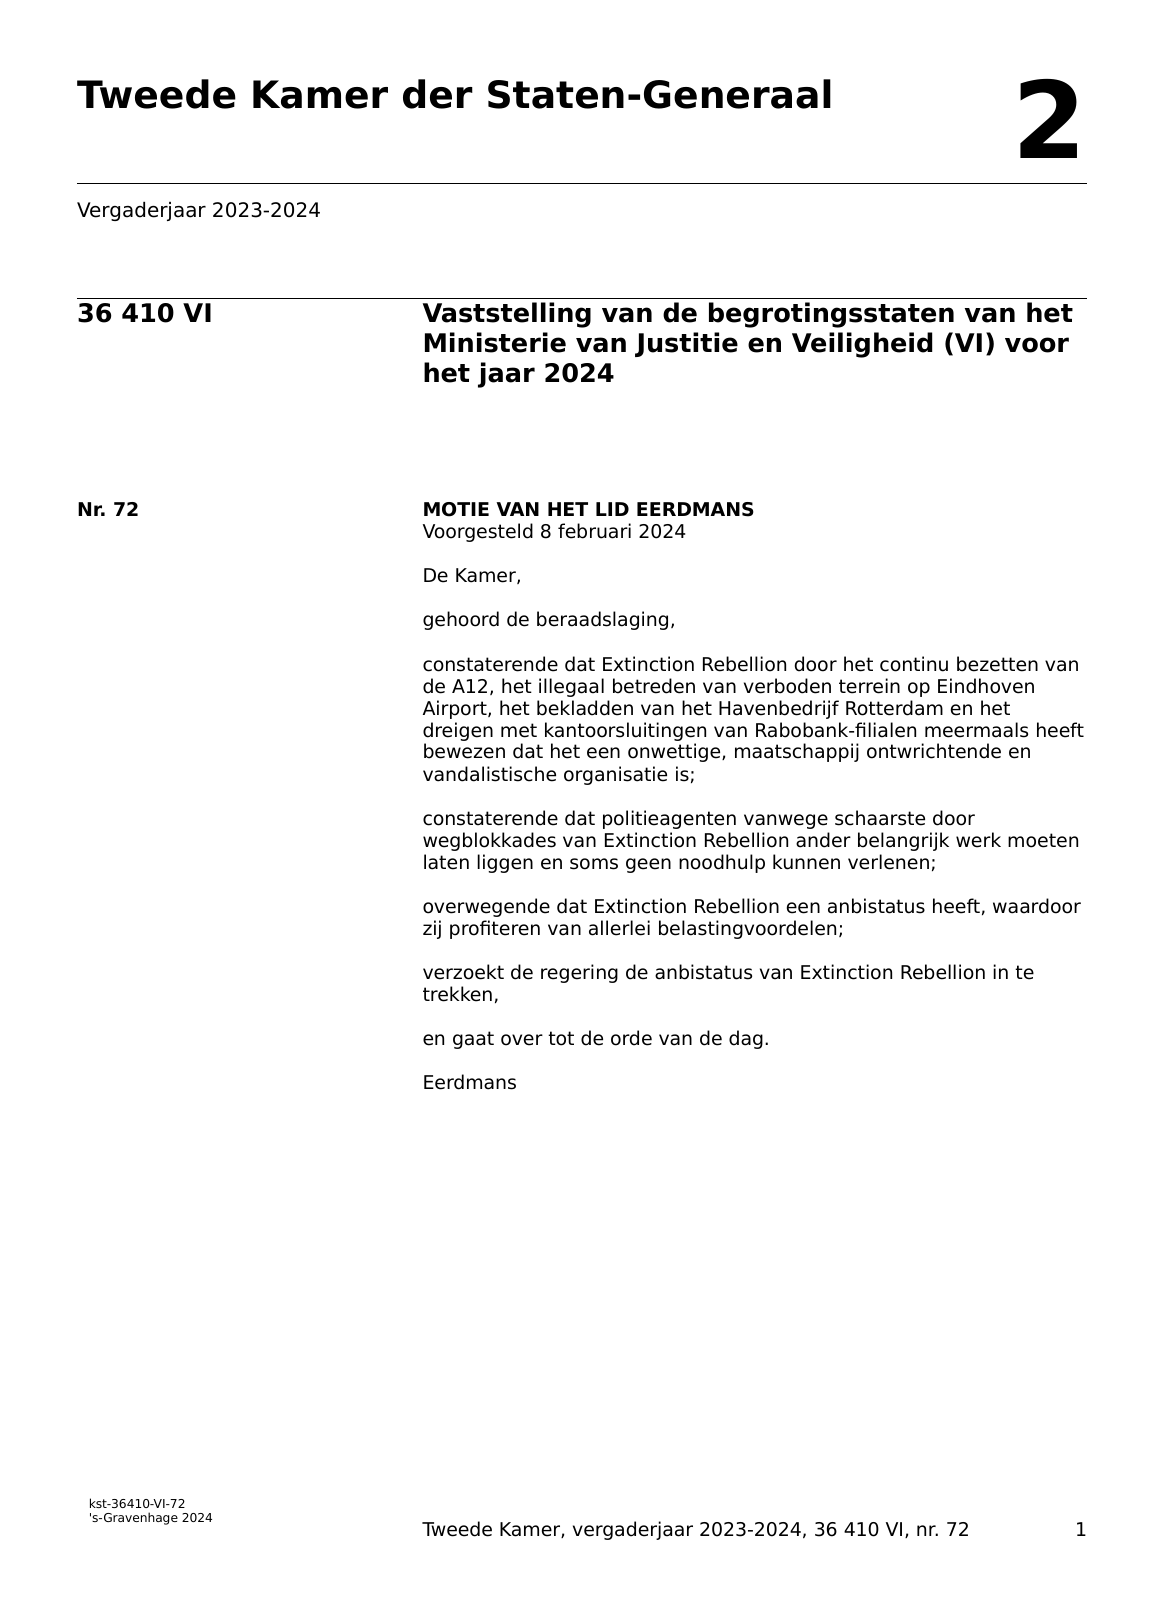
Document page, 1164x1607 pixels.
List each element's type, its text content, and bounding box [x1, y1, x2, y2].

subtitle 36 410 VI Vaststelling van de begrotingsstaten van het Ministerie van Justitie en Veiligheid (VI) voor het jaar 2024 [77, 299, 1087, 388]
text kst-36410-VI-72 [88, 1497, 323, 1511]
text 's-Gravenhage 2024 [88, 1511, 323, 1525]
text Voorgesteld 8 februari 2024 [422, 521, 1087, 543]
table_header 2 [886, 59, 1087, 183]
text De Kamer, [422, 565, 1087, 587]
text constaterende dat Extinction Rebellion door het continu bezetten van de A12, het illegaal betreden van verboden terrein op Eindhoven Airport, het bekladden van het Havenbedrijf Rotterdam en het dreigen met kantoorsluitingen van Rabobank-filialen meermaals heeft bewezen dat het een onwettige, maatschappij ontwrichtende en vandalistische organisatie is; [422, 653, 1087, 785]
text overwegende dat Extinction Rebellion een anbistatus heeft, waardoor zij profiteren van allerlei belastingvoordelen; [422, 896, 1087, 940]
text en gaat over tot de orde van de dag. [422, 1028, 1087, 1050]
text Eerdmans [422, 1072, 1087, 1094]
text verzoekt de regering de anbistatus van Extinction Rebellion in te trekken, [422, 962, 1087, 1006]
text gehoord de beraadslaging, [422, 609, 1087, 631]
subtitle Nr. 72 MOTIE VAN HET LID EERDMANS [77, 499, 1087, 521]
text constaterende dat politieagenten vanwege schaarste door wegblokkades van Extinction Rebellion ander belangrijk werk moeten laten liggen en soms geen noodhulp kunnen verlenen; [422, 808, 1087, 873]
table_header Tweede Kamer der Staten-Generaal [77, 59, 886, 183]
table_cell Vergaderjaar 2023-2024 [77, 184, 1087, 298]
